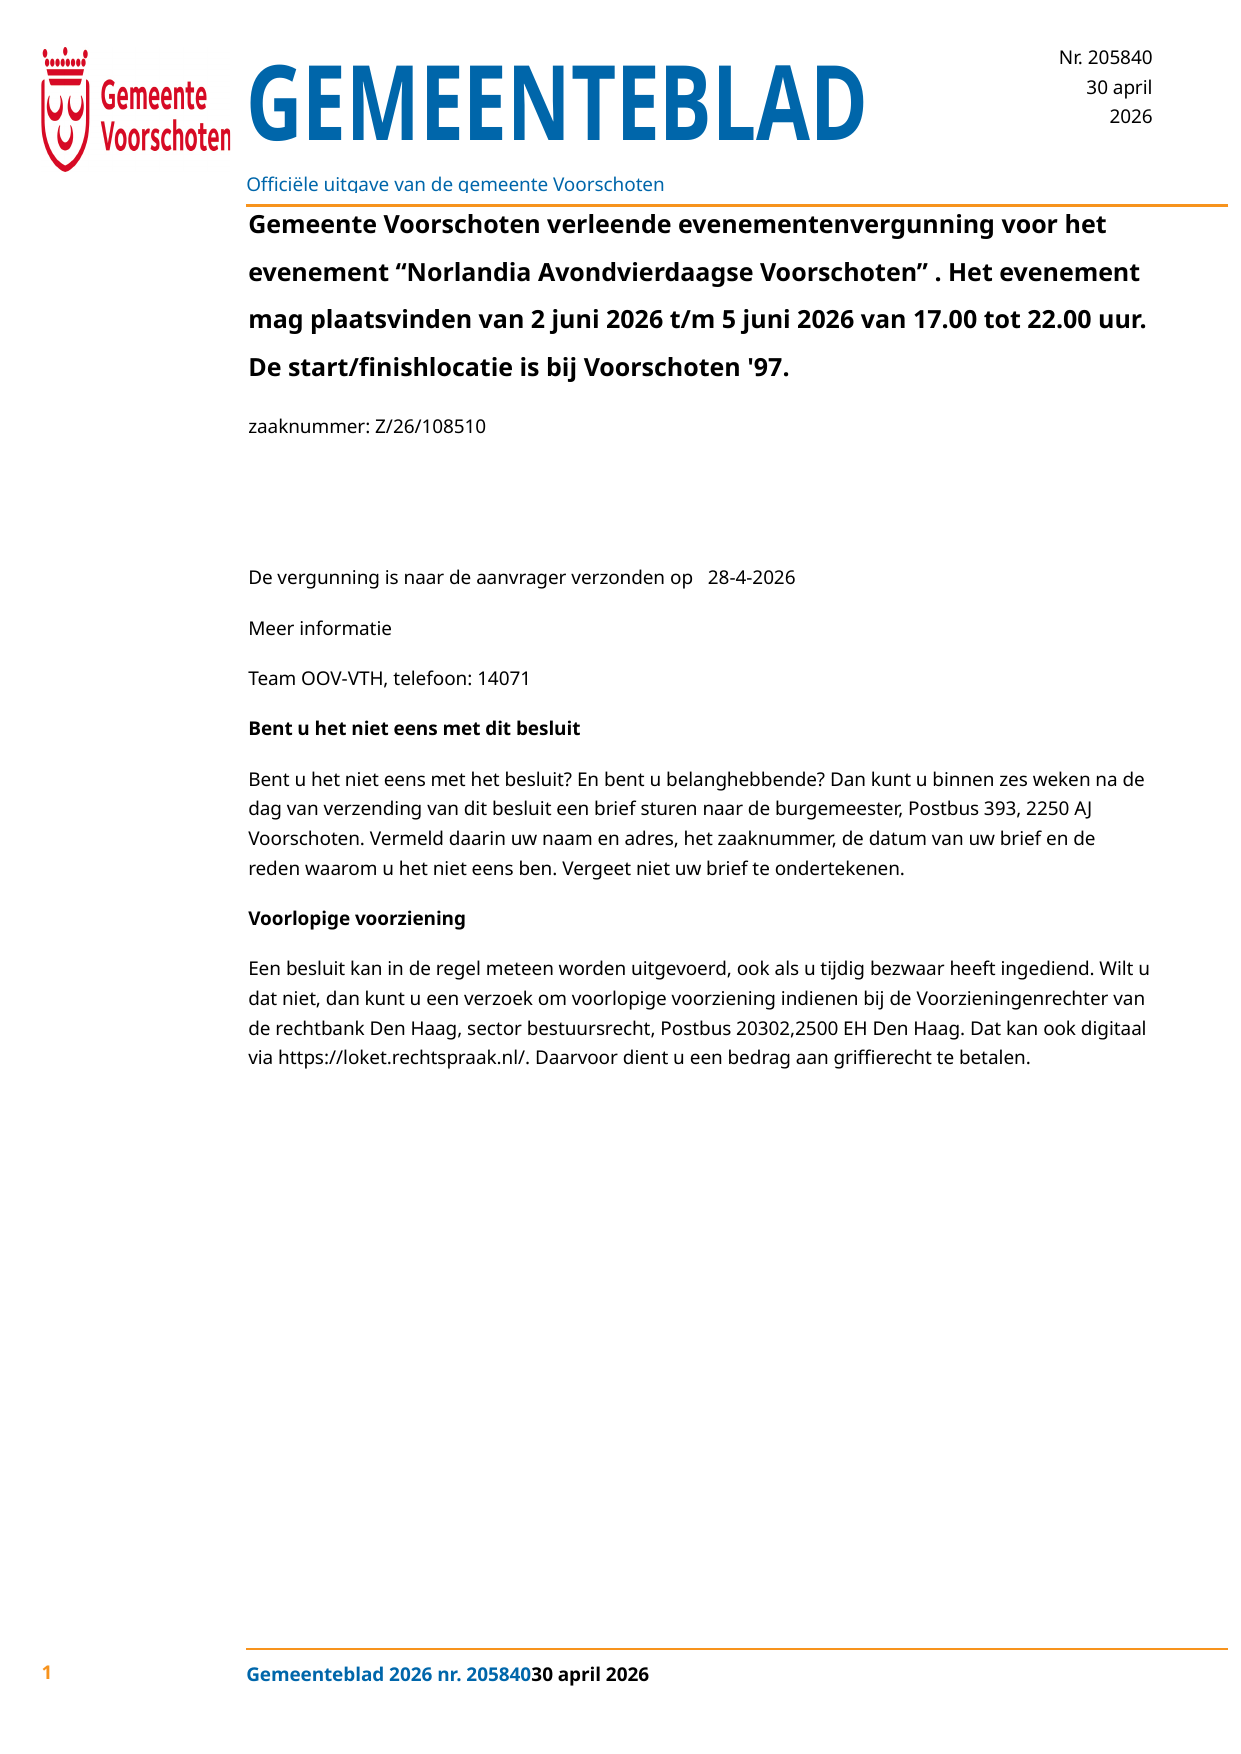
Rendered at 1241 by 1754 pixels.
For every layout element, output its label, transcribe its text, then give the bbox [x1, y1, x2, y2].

text Een besluit kan in de regel meteen worden uitgevoerd, ook als u tijdig bezwaar heeft ingediend. Wilt u dat niet, dan kunt u een verzoek om voorlopige voorziening indienen bij de Voorzieningenrechter van de rechtbank Den Haag, sector bestuursrecht, Postbus 20302,2500 EH Den Haag. Dat kan ook digitaal via https://loket.rechtspraak.nl/. Daarvoor dient u een bedrag aan griffierecht te betalen. [248, 956, 1152, 1070]
text Voorlopige voorziening [248, 905, 1152, 931]
text Gemeente Voorschoten verleende evenementenvergunning voor het evenement “Norlandia Avondvierdaagse Voorschoten” . Het evenement mag plaatsvinden van 2 juni 2026 t/m 5 juni 2026 van 17.00 tot 22.00 uur. De start/finishlocatie is bij Voorschoten '97. [248, 207, 1152, 384]
text Meer informatie [248, 615, 1152, 641]
text Bent u het niet eens met het besluit? En bent u belanghebbende? Dan kunt u binnen zes weken na de dag van verzending van dit besluit een brief sturen naar de burgemeester, Postbus 393, 2250 AJ Voorschoten. Vermeld daarin uw naam en adres, het zaaknummer, de datum van uw brief en de reden waarom u het niet eens ben. Vergeet niet uw brief te ondertekenen. [248, 766, 1152, 881]
text zaaknummer: Z/26/108510 [248, 413, 1152, 439]
text Bent u het niet eens met dit besluit [248, 716, 1152, 741]
text De vergunning is naar de aanvrager verzonden op 28-4-2026 [248, 564, 1152, 590]
picture [41, 47, 231, 172]
text Team OOV-VTH, telefoon: 14071 [248, 665, 1152, 691]
